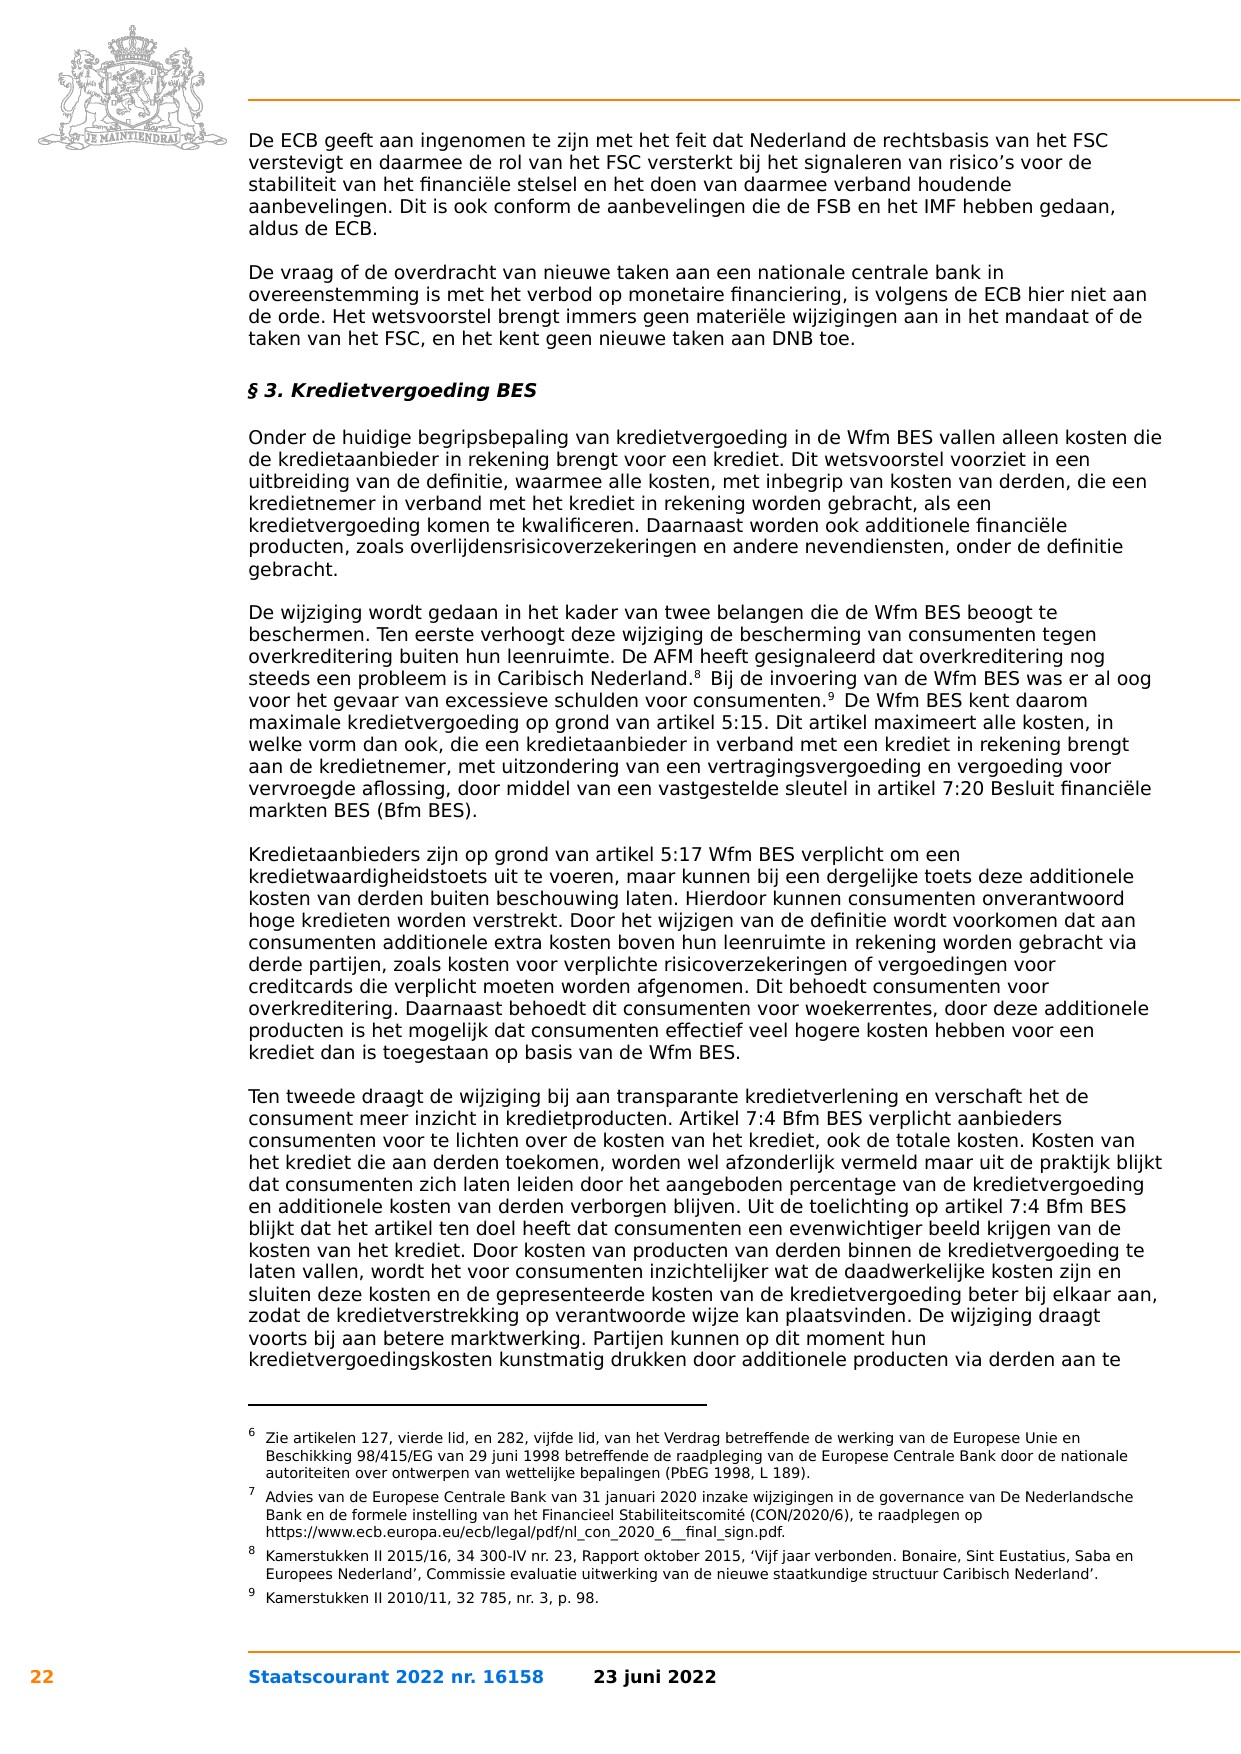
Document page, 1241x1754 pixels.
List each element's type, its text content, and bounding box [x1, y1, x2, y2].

text Onder de huidige begripsbepaling van kredietvergoeding in de Wfm BES vallen alleen kosten die de kredietaanbieder in rekening brengt voor een krediet. Dit wetsvoorstel voorziet in een uitbreiding van de definitie, waarmee alle kosten, met inbegrip van kosten van derden, die een kredietnemer in verband met het krediet in rekening worden gebracht, als een kredietvergoeding komen te kwalificeren. Daarnaast worden ook additionele financiële producten, zoals overlijdensrisicoverzekeringen en andere nevendiensten, onder de definitie gebracht. [248, 427, 1163, 580]
text Zie artikelen 127, vierde lid, en 282, vijfde lid, van het Verdrag betreffende de werking van de Europese Unie en Beschikking 98/415/EG van 29 juni 1998 betreffende de raadpleging van de Europese Centrale Bank door de nationale autoriteiten over ontwerpen van wettelijke bepalingen (PbEG 1998, L 189). [248, 1426, 1163, 1482]
text Ten tweede draagt de wijziging bij aan transparante kredietverlening en verschaft het de consument meer inzicht in kredietproducten. Artikel 7:4 Bfm BES verplicht aanbieders consumenten voor te lichten over de kosten van het krediet, ook de totale kosten. Kosten van het krediet die aan derden toekomen, worden wel afzonderlijk vermeld maar uit de praktijk blijkt dat consumenten zich laten leiden door het aangeboden percentage van de kredietvergoeding en additionele kosten van derden verborgen blijven. Uit de toelichting op artikel 7:4 Bfm BES blijkt dat het artikel ten doel heeft dat consumenten een evenwichtiger beeld krijgen van de kosten van het krediet. Door kosten van producten van derden binnen de kredietvergoeding te laten vallen, wordt het voor consumenten inzichtelijker wat de daadwerkelijke kosten zijn en sluiten deze kosten en de gepresenteerde kosten van de kredietvergoeding beter bij elkaar aan, zodat de kredietverstrekking op verantwoorde wijze kan plaatsvinden. De wijziging draagt voorts bij aan betere marktwerking. Partijen kunnen op dit moment hun kredietvergoedingskosten kunstmatig drukken door additionele producten via derden aan te [248, 1086, 1163, 1371]
text De wijziging wordt gedaan in het kader van twee belangen die de Wfm BES beoogt te beschermen. Ten eerste verhoogt deze wijziging de bescherming van consumenten tegen overkreditering buiten hun leenruimte. De AFM heeft gesignaleerd dat overkreditering nog steeds een probleem is in Caribisch Nederland. Bij de invoering van de Wfm BES was er al oog voor het gevaar van excessieve schulden voor consumenten. De Wfm BES kent daarom maximale kredietvergoeding op grond van artikel 5:15. Dit artikel maximeert alle kosten, in welke vorm dan ook, die een kredietaanbieder in verband met een krediet in rekening brengt aan de kredietnemer, met uitzondering van een vertragingsvergoeding en vergoeding voor vervroegde aflossing, door middel van een vastgestelde sleutel in artikel 7:20 Besluit financiële markten BES (Bfm BES). [248, 602, 1163, 822]
subtitle § 3. Kredietvergoeding BES [248, 379, 1163, 402]
picture [38, 25, 227, 150]
text Advies van de Europese Centrale Bank van 31 januari 2020 inzake wijzigingen in de governance van De Nederlandsche Bank en de formele instelling van het Financieel Stabiliteitscomité (CON/2020/6), te raadplegen op https://www.ecb.europa.eu/ecb/legal/pdf/nl_con_2020_6__final_sign.pdf. [248, 1485, 1163, 1541]
text Kamerstukken II 2010/11, 32 785, nr. 3, p. 98. [248, 1586, 1163, 1608]
text Kamerstukken II 2015/16, 34 300-IV nr. 23, Rapport oktober 2015, ‘Vijf jaar verbonden. Bonaire, Sint Eustatius, Saba en Europees Nederland’, Commissie evaluatie uitwerking van de nieuwe staatkundige structuur Caribisch Nederland’. [248, 1544, 1163, 1583]
text De ECB geeft aan ingenomen te zijn met het feit dat Nederland de rechtsbasis van het FSC verstevigt en daarmee de rol van het FSC versterkt bij het signaleren van risico’s voor de stabiliteit van het financiële stelsel en het doen van daarmee verband houdende aanbevelingen. Dit is ook conform de aanbevelingen die de FSB en het IMF hebben gedaan, aldus de ECB. [248, 130, 1163, 240]
text Kredietaanbieders zijn op grond van artikel 5:17 Wfm BES verplicht om een kredietwaardigheidstoets uit te voeren, maar kunnen bij een dergelijke toets deze additionele kosten van derden buiten beschouwing laten. Hierdoor kunnen consumenten onverantwoord hoge kredieten worden verstrekt. Door het wijzigen van de definitie wordt voorkomen dat aan consumenten additionele extra kosten boven hun leenruimte in rekening worden gebracht via derde partijen, zoals kosten voor verplichte risicoverzekeringen of vergoedingen voor creditcards die verplicht moeten worden afgenomen. Dit behoedt consumenten voor overkreditering. Daarnaast behoedt dit consumenten voor woekerrentes, door deze additionele producten is het mogelijk dat consumenten effectief veel hogere kosten hebben voor een krediet dan is toegestaan op basis van de Wfm BES. [248, 844, 1163, 1064]
text De vraag of de overdracht van nieuwe taken aan een nationale centrale bank in overeenstemming is met het verbod op monetaire financiering, is volgens de ECB hier niet aan de orde. Het wetsvoorstel brengt immers geen materiële wijzigingen aan in het mandaat of de taken van het FSC, en het kent geen nieuwe taken aan DNB toe. [248, 262, 1163, 349]
